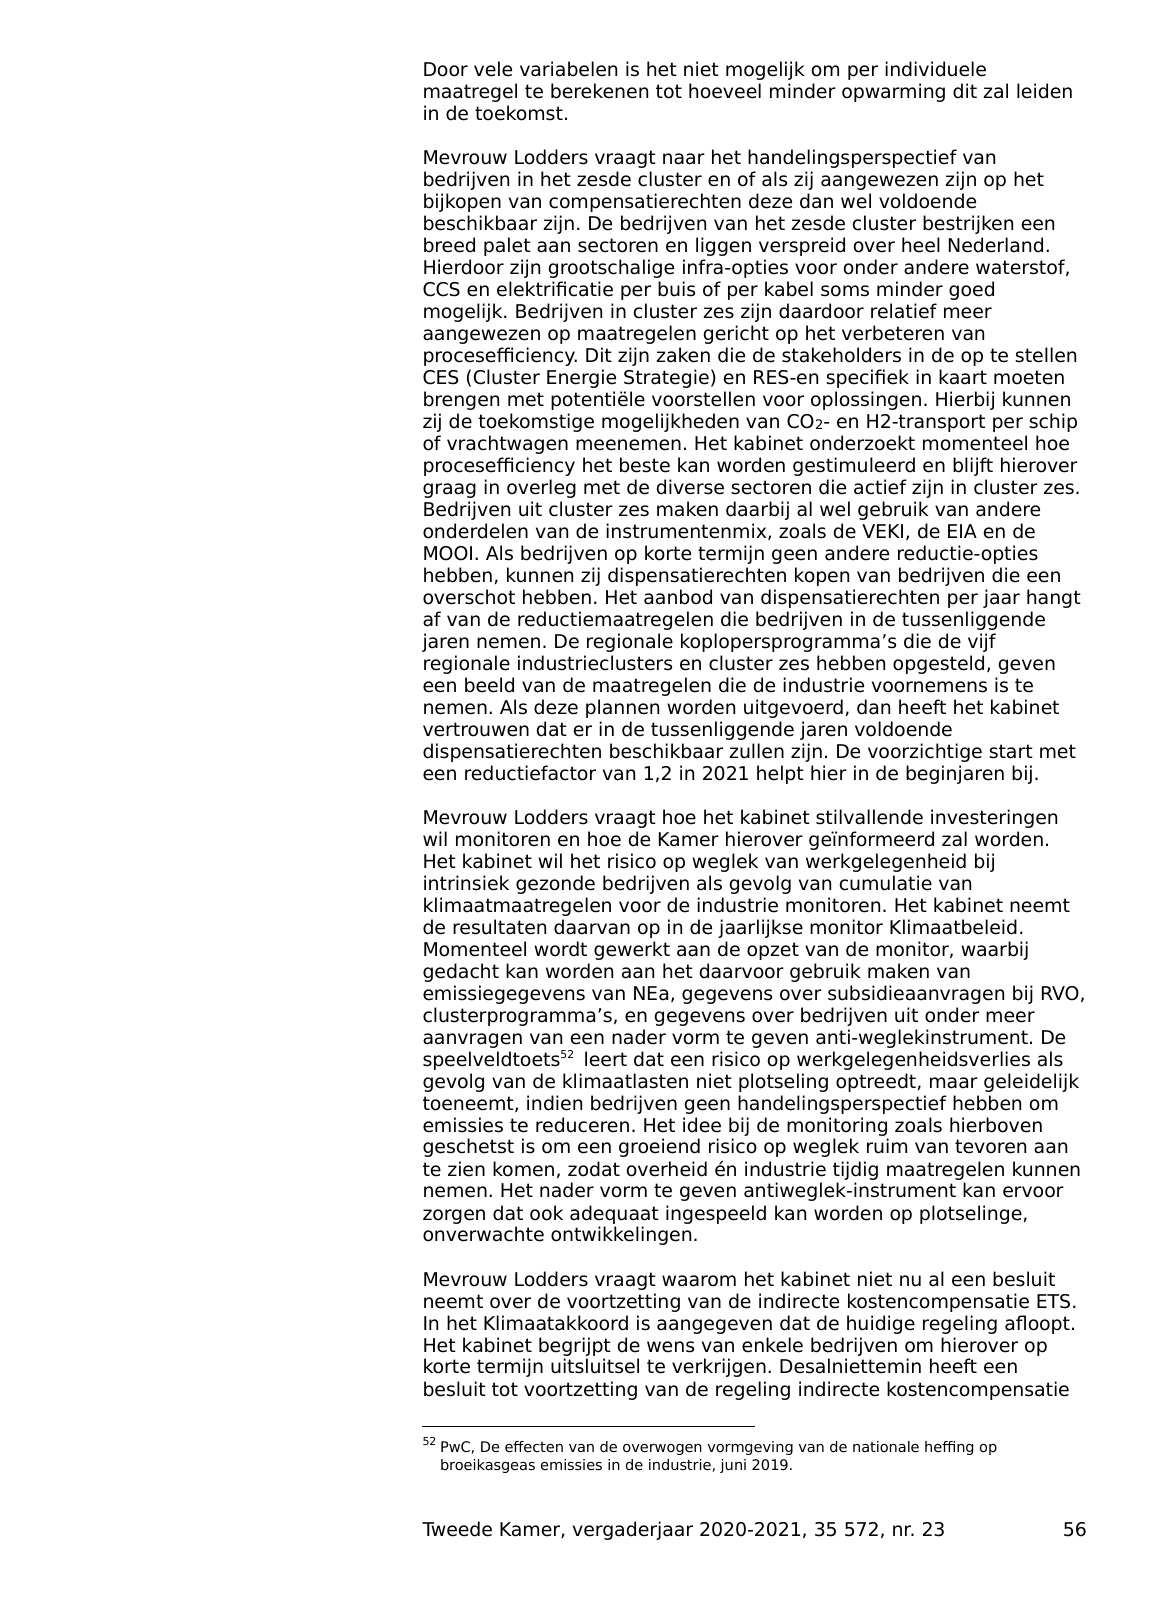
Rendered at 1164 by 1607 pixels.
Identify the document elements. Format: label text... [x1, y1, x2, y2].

text Mevrouw Lodders vraagt waarom het kabinet niet nu al een besluit neemt over de voortzetting van de indirecte kostencompensatie ETS. In het Klimaatakkoord is aangegeven dat de huidige regeling afloopt. Het kabinet begrijpt de wens van enkele bedrijven om hierover op korte termijn uitsluitsel te verkrijgen. Desalniettemin heeft een besluit tot voortzetting van de regeling indirecte kostencompensatie [422, 1268, 1087, 1400]
text Mevrouw Lodders vraagt hoe het kabinet stilvallende investeringen wil monitoren en hoe de Kamer hierover geïnformeerd zal worden. Het kabinet wil het risico op weglek van werkgelegenheid bij intrinsiek gezonde bedrijven als gevolg van cumulatie van klimaatmaatregelen voor de industrie monitoren. Het kabinet neemt de resultaten daarvan op in de jaarlijkse monitor Klimaatbeleid. Momenteel wordt gewerkt aan de opzet van de monitor, waarbij gedacht kan worden aan het daarvoor gebruik maken van emissiegegevens van NEa, gegevens over subsidieaanvragen bij RVO, clusterprogramma’s, en gegevens over bedrijven uit onder meer aanvragen van een nader vorm te geven anti-weglekinstrument. De speelveldtoets leert dat een risico op werkgelegenheidsverlies als gevolg van de klimaatlasten niet plotseling optreedt, maar geleidelijk toeneemt, indien bedrijven geen handelingsperspectief hebben om emissies te reduceren. Het idee bij de monitoring zoals hierboven geschetst is om een groeiend risico op weglek ruim van tevoren aan te zien komen, zodat overheid én industrie tijdig maatregelen kunnen nemen. Het nader vorm te geven antiweglek-instrument kan ervoor zorgen dat ook adequaat ingespeeld kan worden op plotselinge, onverwachte ontwikkelingen. [422, 807, 1087, 1246]
text Door vele variabelen is het niet mogelijk om per individuele maatregel te berekenen tot hoeveel minder opwarming dit zal leiden in de toekomst. [422, 59, 1087, 125]
text Mevrouw Lodders vraagt naar het handelingsperspectief van bedrijven in het zesde cluster en of als zij aangewezen zijn op het bijkopen van compensatierechten deze dan wel voldoende beschikbaar zijn. De bedrijven van het zesde cluster bestrijken een breed palet aan sectoren en liggen verspreid over heel Nederland. Hierdoor zijn grootschalige infra-opties voor onder andere waterstof, CCS en elektrificatie per buis of per kabel soms minder goed mogelijk. Bedrijven in cluster zes zijn daardoor relatief meer aangewezen op maatregelen gericht op het verbeteren van procesefficiency. Dit zijn zaken die de stakeholders in de op te stellen CES (Cluster Energie Strategie) en RES-en specifiek in kaart moeten brengen met potentiële voorstellen voor oplossingen. Hierbij kunnen zij de toekomstige mogelijkheden van CO2- en H2-transport per schip of vrachtwagen meenemen. Het kabinet onderzoekt momenteel hoe procesefficiency het beste kan worden gestimuleerd en blijft hierover graag in overleg met de diverse sectoren die actief zijn in cluster zes. Bedrijven uit cluster zes maken daarbij al wel gebruik van andere onderdelen van de instrumentenmix, zoals de VEKI, de EIA en de MOOI. Als bedrijven op korte termijn geen andere reductie-opties hebben, kunnen zij dispensatierechten kopen van bedrijven die een overschot hebben. Het aanbod van dispensatierechten per jaar hangt af van de reductiemaatregelen die bedrijven in de tussenliggende jaren nemen. De regionale koplopersprogramma’s die de vijf regionale industrieclusters en cluster zes hebben opgesteld, geven een beeld van de maatregelen die de industrie voornemens is te nemen. Als deze plannen worden uitgevoerd, dan heeft het kabinet vertrouwen dat er in de tussenliggende jaren voldoende dispensatierechten beschikbaar zullen zijn. De voorzichtige start met een reductiefactor van 1,2 in 2021 helpt hier in de beginjaren bij. [422, 147, 1087, 784]
text PwC, De effecten van de overwogen vormgeving van de nationale heffing op broeikasgeas emissies in de industrie, juni 2019. [422, 1435, 1087, 1474]
